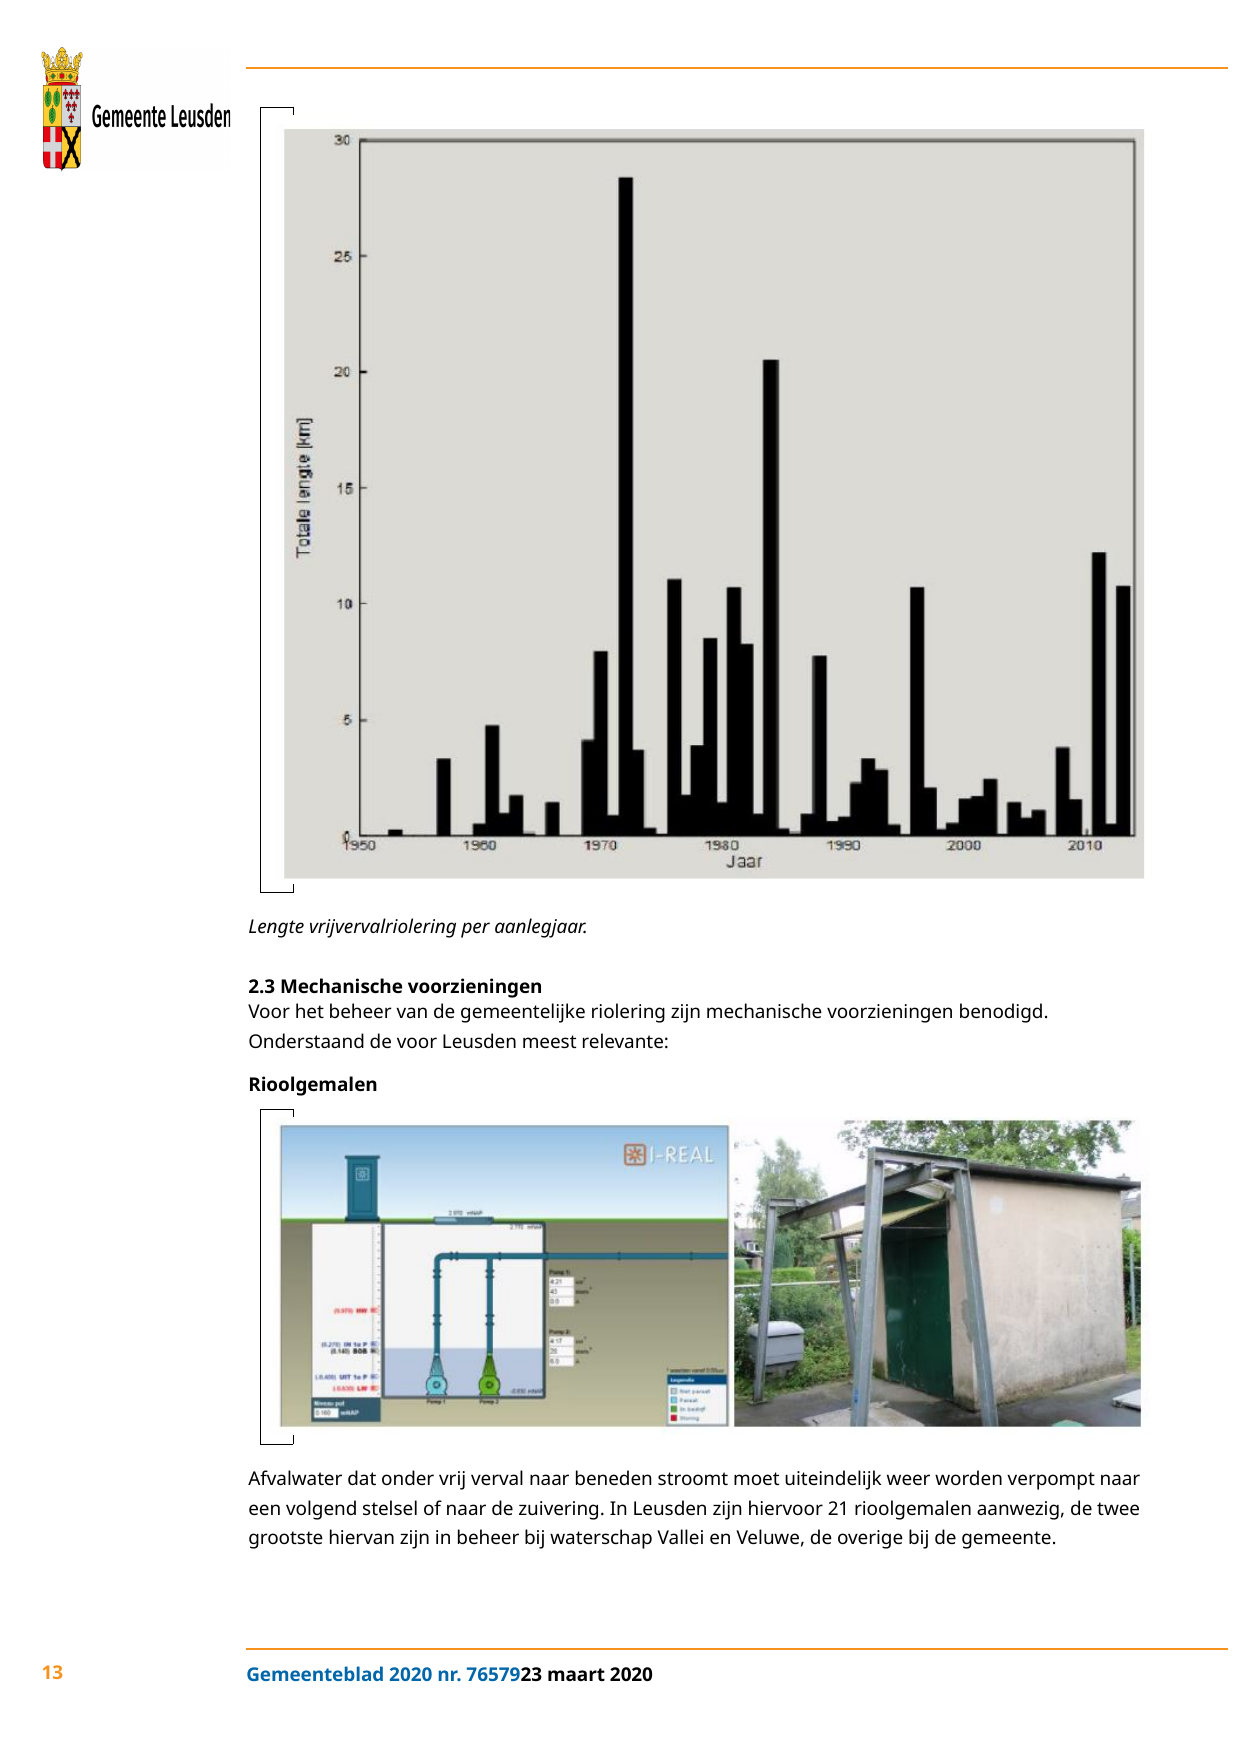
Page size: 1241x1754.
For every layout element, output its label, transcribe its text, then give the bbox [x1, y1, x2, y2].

picture [268, 1117, 1155, 1435]
text Afvalwater dat onder vrij verval naar beneden stroomt moet uiteindelijk weer worden verpompt naar een volgend stelsel of naar de zuivering. In Leusden zijn hiervoor 21 rioolgemalen aanwezig, de twee grootste hiervan zijn in beheer bij waterschap Vallei en Veluwe, de overige bij de gemeente. [248, 1465, 1152, 1550]
text Voor het beheer van de gemeentelijke riolering zijn mechanische voorzieningen benodigd. Onderstaand de voor Leusden meest relevante: [248, 998, 1152, 1054]
text 2.3 Mechanische voorzieningen [248, 973, 1152, 998]
text Lengte vrijvervalriolering per aanlegjaar. [248, 914, 1152, 939]
picture [41, 47, 231, 172]
picture [268, 115, 1155, 884]
text Rioolgemalen [248, 1071, 1152, 1097]
